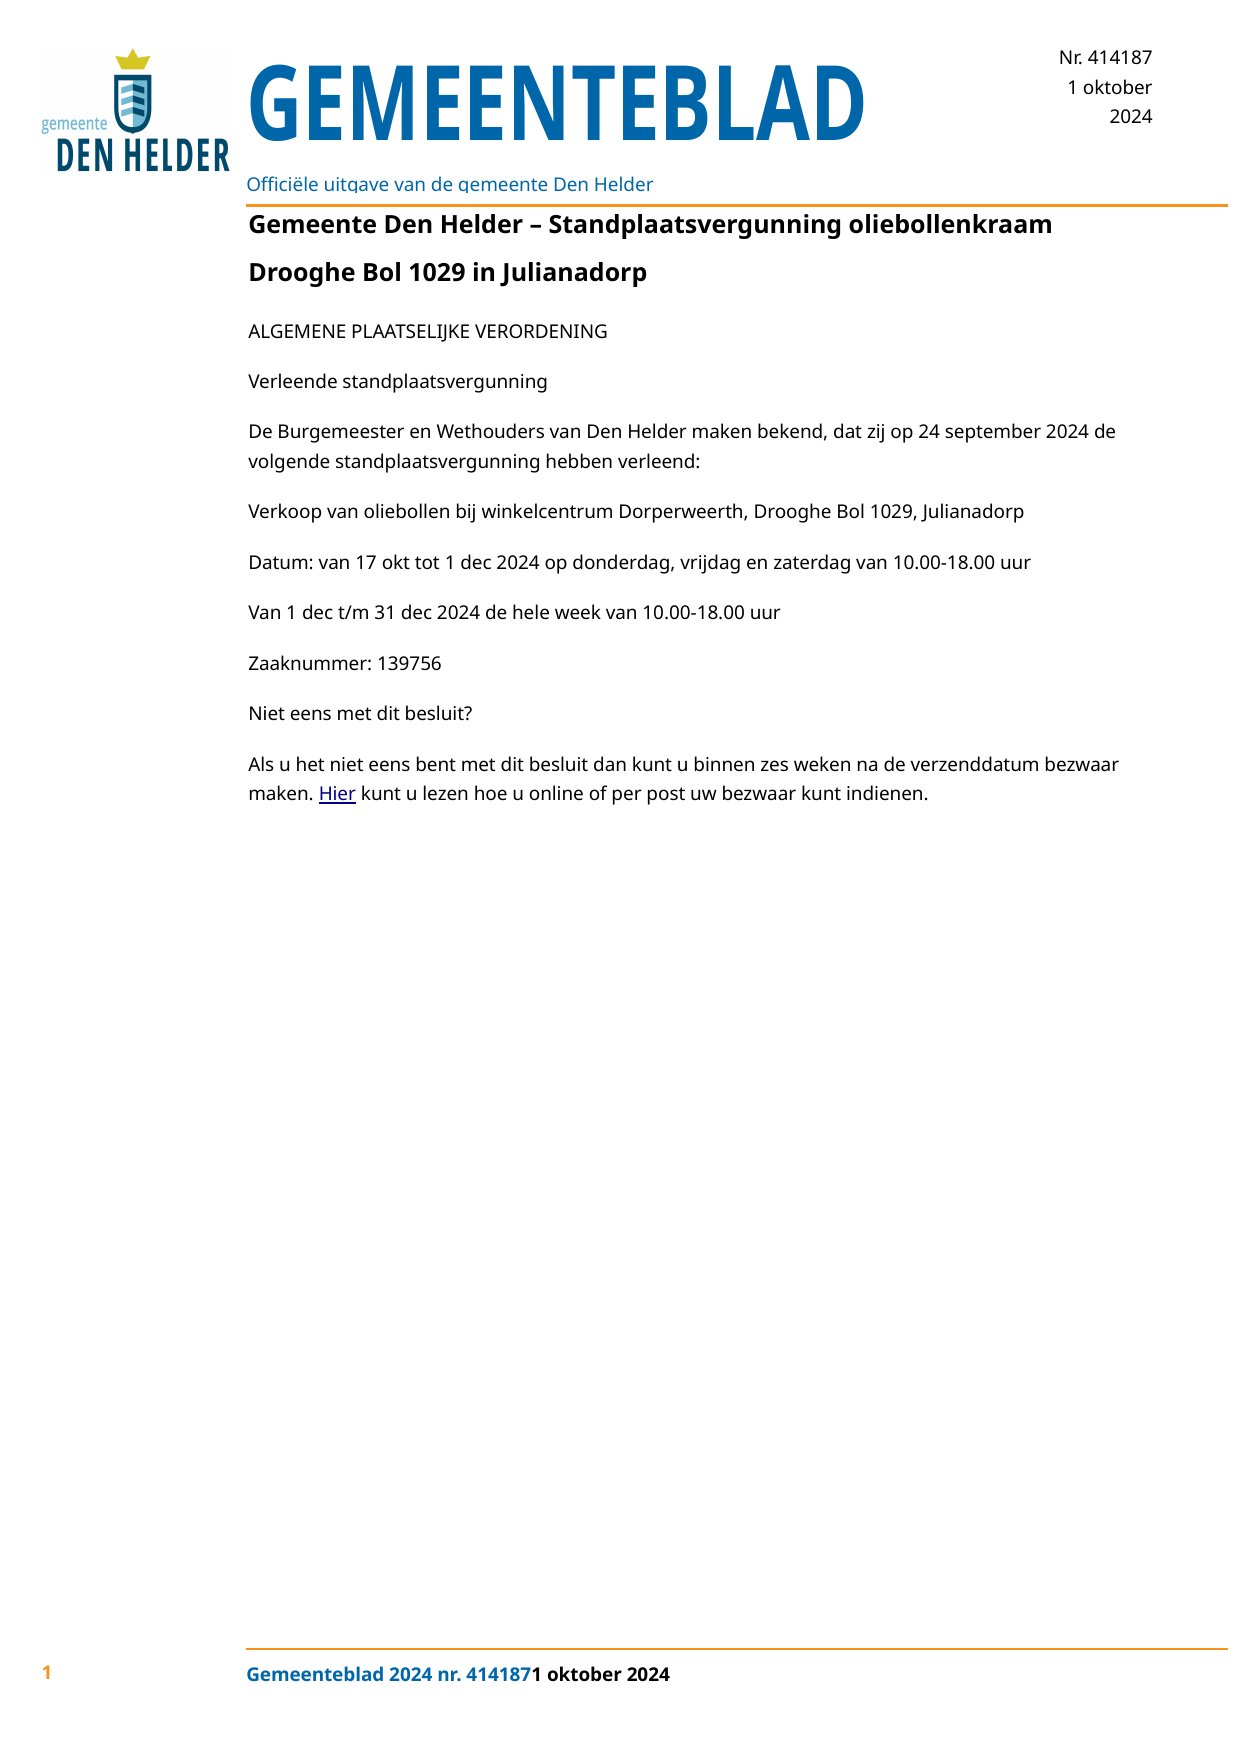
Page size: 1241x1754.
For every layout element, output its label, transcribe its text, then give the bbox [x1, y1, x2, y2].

picture [220, 160, 224, 172]
picture [100, 154, 106, 172]
picture [182, 144, 187, 165]
picture [63, 144, 68, 165]
text Zaaknummer: 139756 [248, 650, 1152, 676]
text Verkoop van oliebollen bij winkelcentrum Dorperweerth, Drooghe Bol 1029, Julianadorp [248, 499, 1152, 524]
text Verleende standplaatsvergunning [248, 368, 1152, 394]
text De Burgemeester en Wethouders van Den Helder maken bekend, dat zij op 24 september 2024 de volgende standplaatsvergunning hebben verleend: [248, 419, 1152, 474]
text Als u het niet eens bent met dit besluit dan kunt u binnen zes weken na de verzenddatum bezwaar maken. Hier kunt u lezen hoe u online of per post uw bezwaar kunt indienen. [248, 751, 1152, 806]
picture [41, 47, 231, 172]
text Van 1 dec t/m 31 dec 2024 de hele week van 10.00-18.00 uur [248, 599, 1152, 625]
text Niet eens met dit besluit? [248, 700, 1152, 726]
picture [130, 157, 135, 172]
text Datum: van 17 okt tot 1 dec 2024 op donderdag, vrijdag en zaterdag van 10.00-18.00 uur [248, 549, 1152, 575]
text Gemeente Den Helder – Standplaatsvergunning oliebollenkraam Drooghe Bol 1029 in Julianadorp [248, 207, 1152, 288]
text ALGEMENE PLAATSELIJKE VERORDENING [248, 318, 1152, 344]
